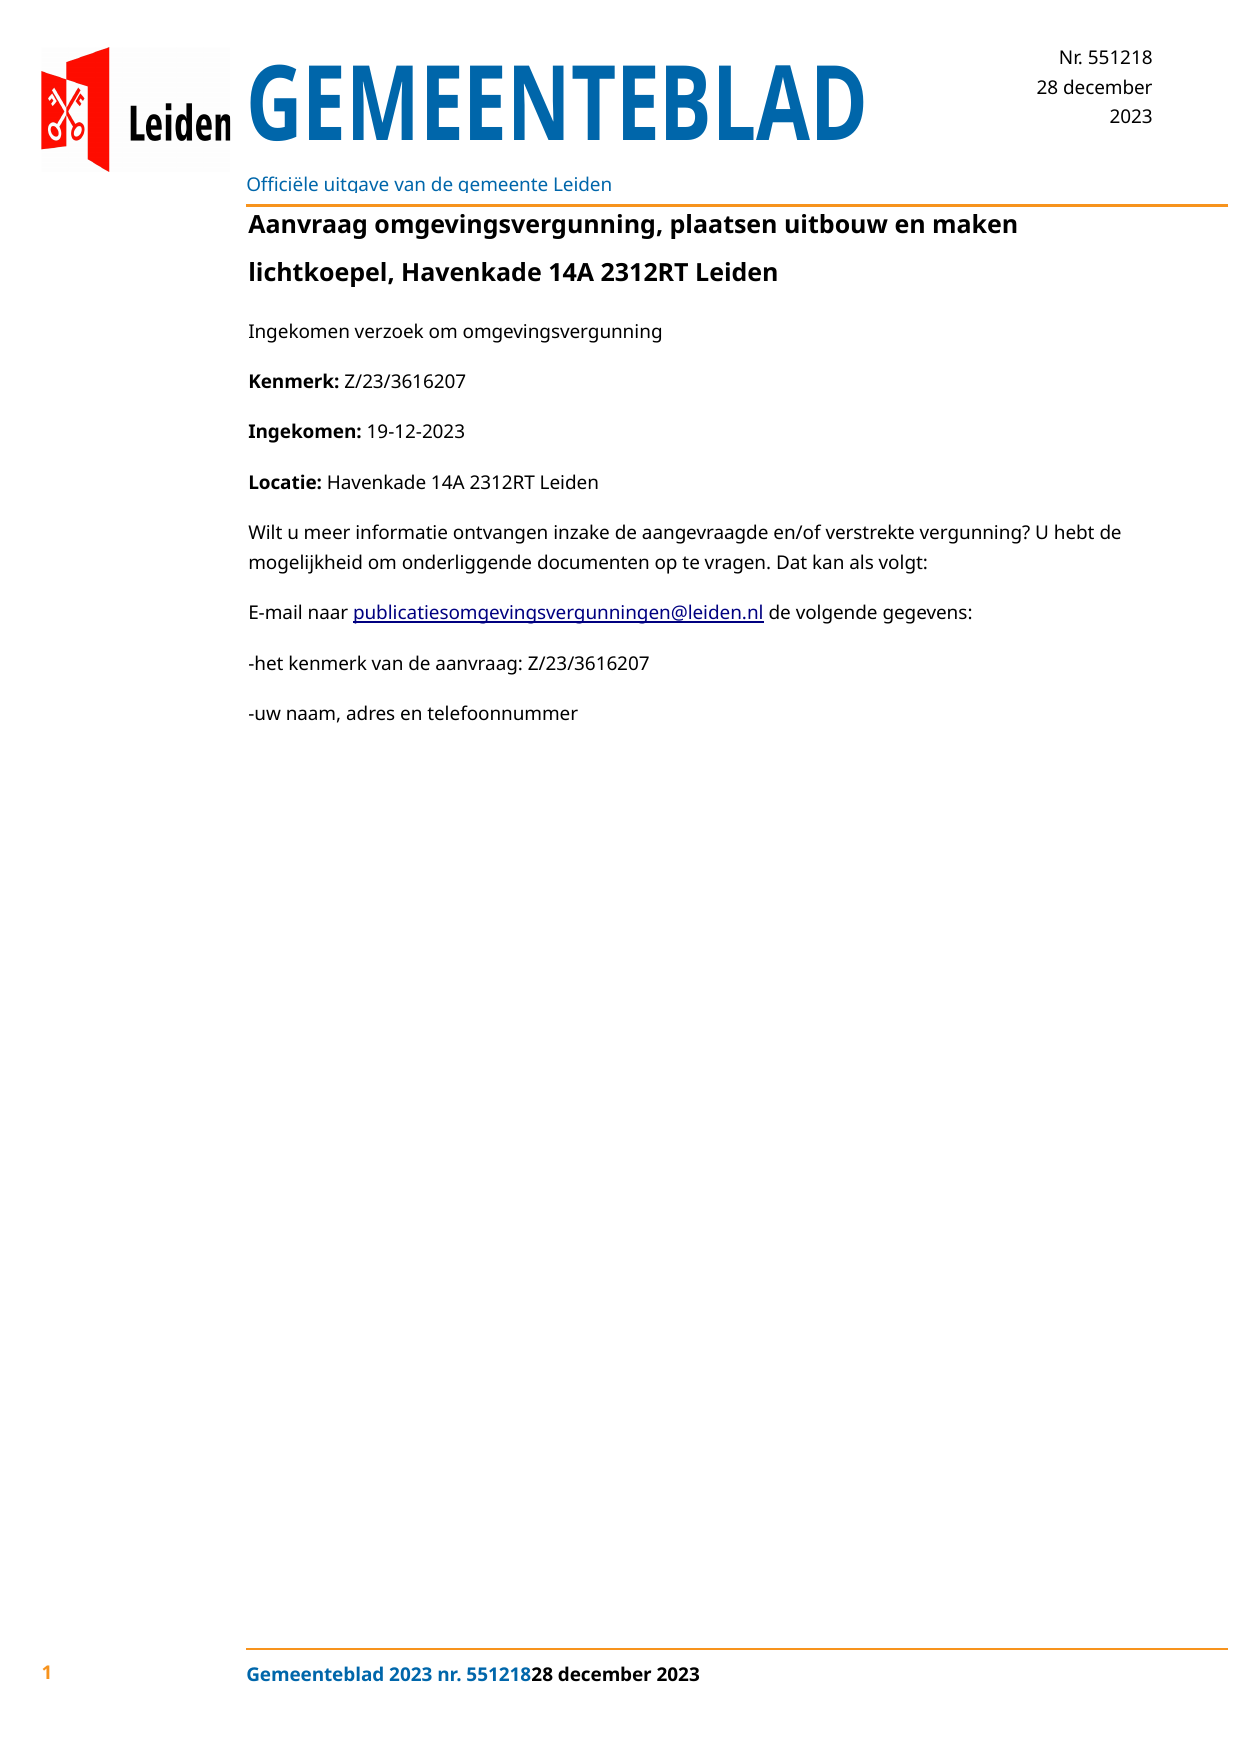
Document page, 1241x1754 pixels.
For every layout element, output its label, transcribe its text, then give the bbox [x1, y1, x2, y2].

text Wilt u meer informatie ontvangen inzake de aangevraagde en/of verstrekte vergunning? U hebt de mogelijkheid om onderliggende documenten op te vragen. Dat kan als volgt: [248, 519, 1152, 575]
text E-mail naar publicatiesomgevingsvergunningen@leiden.nl de volgende gegevens: [248, 599, 1152, 625]
text Kenmerk: Z/23/3616207 [248, 368, 1152, 394]
text Aanvraag omgevingsvergunning, plaatsen uitbouw en maken lichtkoepel, Havenkade 14A 2312RT Leiden [248, 207, 1152, 288]
text Locatie: Havenkade 14A 2312RT Leiden [248, 469, 1152, 495]
text Ingekomen verzoek om omgevingsvergunning [248, 318, 1152, 344]
text Ingekomen: 19-12-2023 [248, 419, 1152, 444]
text -uw naam, adres en telefoonnummer [248, 700, 1152, 726]
text -het kenmerk van de aanvraag: Z/23/3616207 [248, 650, 1152, 676]
picture [41, 47, 231, 172]
